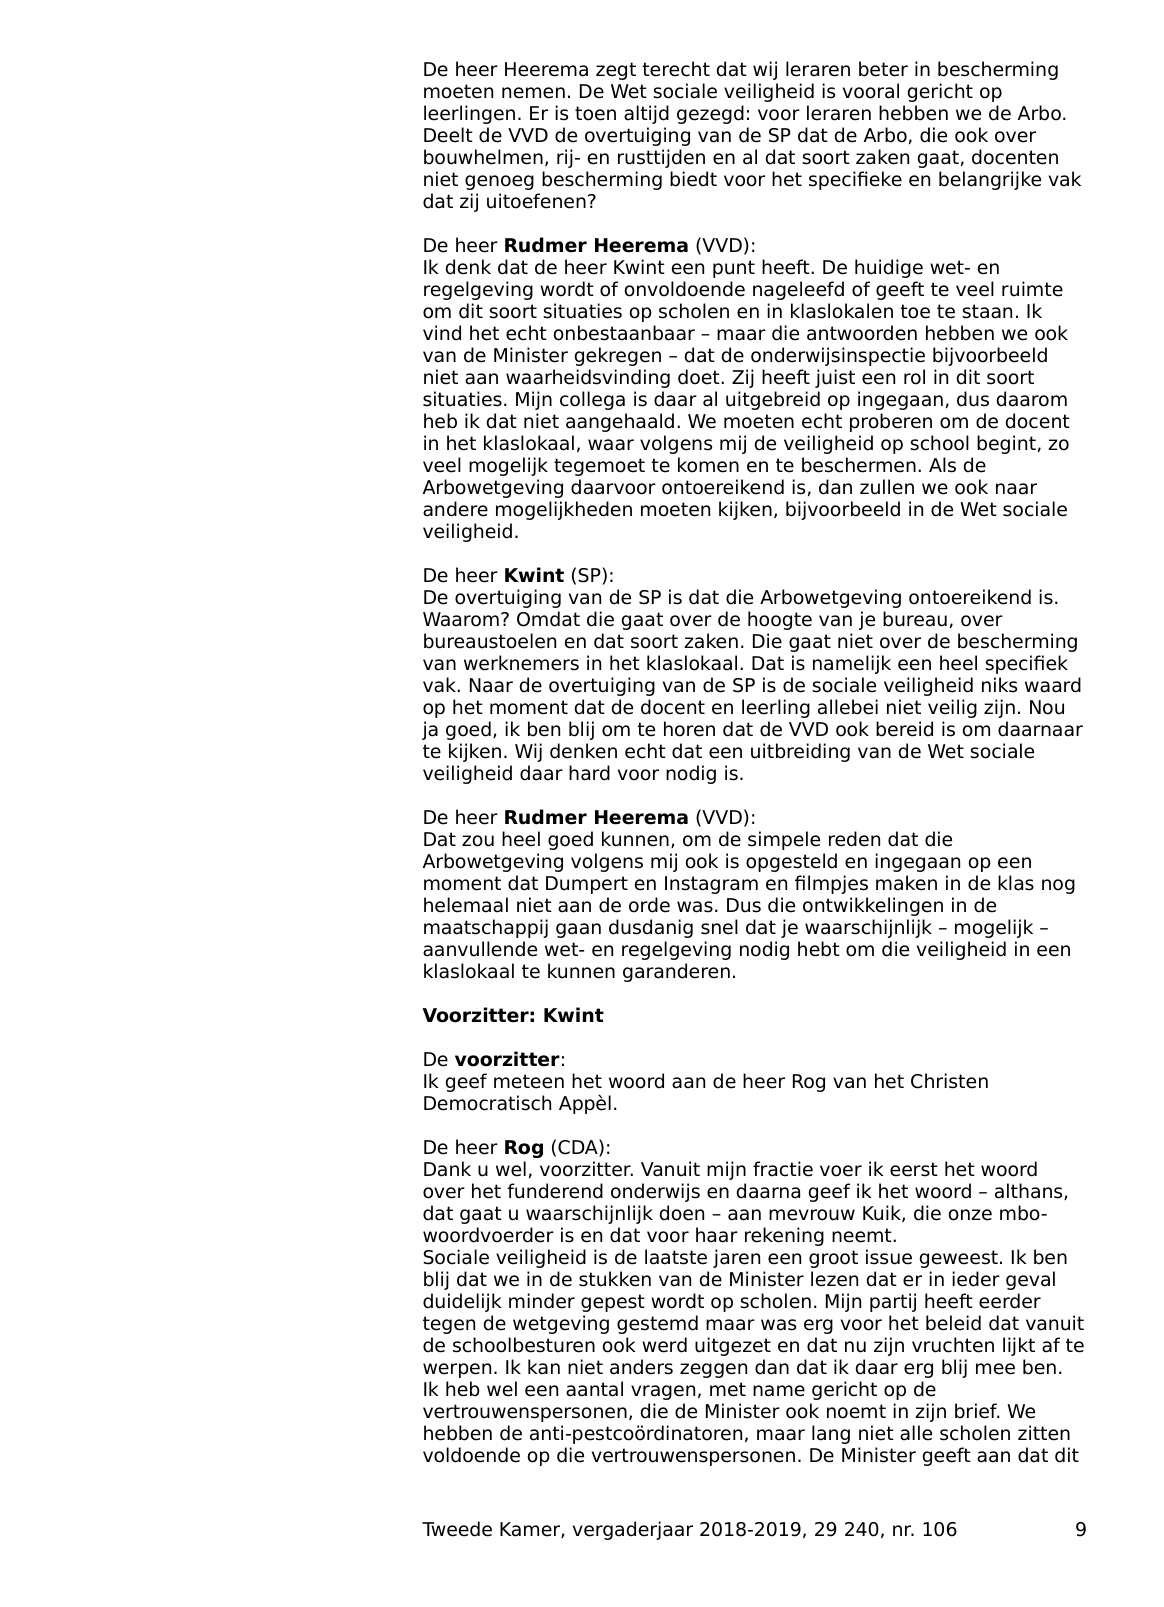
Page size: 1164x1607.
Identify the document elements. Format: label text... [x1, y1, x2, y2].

text De heer Kwint (SP): [422, 565, 1087, 587]
text De heer Heerema zegt terecht dat wij leraren beter in bescherming moeten nemen. De Wet sociale veiligheid is vooral gericht op leerlingen. Er is toen altijd gezegd: voor leraren hebben we de Arbo. Deelt de VVD de overtuiging van de SP dat de Arbo, die ook over bouwhelmen, rij- en rusttijden en al dat soort zaken gaat, docenten niet genoeg bescherming biedt voor het specifieke en belangrijke vak dat zij uitoefenen? [422, 59, 1087, 213]
text De heer Rudmer Heerema (VVD): [422, 235, 1087, 257]
subtitle Voorzitter: Kwint [422, 1005, 1087, 1027]
text De voorzitter: [422, 1049, 1087, 1071]
text Dat zou heel goed kunnen, om de simpele reden dat die Arbowetgeving volgens mij ook is opgesteld en ingegaan op een moment dat Dumpert en Instagram en filmpjes maken in de klas nog helemaal niet aan de orde was. Dus die ontwikkelingen in de maatschappij gaan dusdanig snel dat je waarschijnlijk – mogelijk – aanvullende wet- en regelgeving nodig hebt om die veiligheid in een klaslokaal te kunnen garanderen. [422, 829, 1087, 983]
text Dank u wel, voorzitter. Vanuit mijn fractie voer ik eerst het woord over het funderend onderwijs en daarna geef ik het woord – althans, dat gaat u waarschijnlijk doen – aan mevrouw Kuik, die onze mbo-woordvoerder is en dat voor haar rekening neemt. [422, 1159, 1087, 1247]
text De heer Rog (CDA): [422, 1137, 1087, 1159]
text De heer Rudmer Heerema (VVD): [422, 807, 1087, 829]
text Ik geef meteen het woord aan de heer Rog van het Christen Democratisch Appèl. [422, 1071, 1087, 1115]
text Sociale veiligheid is de laatste jaren een groot issue geweest. Ik ben blij dat we in de stukken van de Minister lezen dat er in ieder geval duidelijk minder gepest wordt op scholen. Mijn partij heeft eerder tegen de wetgeving gestemd maar was erg voor het beleid dat vanuit de schoolbesturen ook werd uitgezet en dat nu zijn vruchten lijkt af te werpen. Ik kan niet anders zeggen dan dat ik daar erg blij mee ben. [422, 1247, 1087, 1379]
text De overtuiging van de SP is dat die Arbowetgeving ontoereikend is. Waarom? Omdat die gaat over de hoogte van je bureau, over bureaustoelen en dat soort zaken. Die gaat niet over de bescherming van werknemers in het klaslokaal. Dat is namelijk een heel specifiek vak. Naar de overtuiging van de SP is de sociale veiligheid niks waard op het moment dat de docent en leerling allebei niet veilig zijn. Nou ja goed, ik ben blij om te horen dat de VVD ook bereid is om daarnaar te kijken. Wij denken echt dat een uitbreiding van de Wet sociale veiligheid daar hard voor nodig is. [422, 587, 1087, 785]
text Ik denk dat de heer Kwint een punt heeft. De huidige wet- en regelgeving wordt of onvoldoende nageleefd of geeft te veel ruimte om dit soort situaties op scholen en in klaslokalen toe te staan. Ik vind het echt onbestaanbaar – maar die antwoorden hebben we ook van de Minister gekregen – dat de onderwijsinspectie bijvoorbeeld niet aan waarheidsvinding doet. Zij heeft juist een rol in dit soort situaties. Mijn collega is daar al uitgebreid op ingegaan, dus daarom heb ik dat niet aangehaald. We moeten echt proberen om de docent in het klaslokaal, waar volgens mij de veiligheid op school begint, zo veel mogelijk tegemoet te komen en te beschermen. Als de Arbowetgeving daarvoor ontoereikend is, dan zullen we ook naar andere mogelijkheden moeten kijken, bijvoorbeeld in de Wet sociale veiligheid. [422, 257, 1087, 543]
text Ik heb wel een aantal vragen, met name gericht op de vertrouwenspersonen, die de Minister ook noemt in zijn brief. We hebben de anti-pestcoördinatoren, maar lang niet alle scholen zitten voldoende op die vertrouwenspersonen. De Minister geeft aan dat dit [422, 1379, 1087, 1467]
